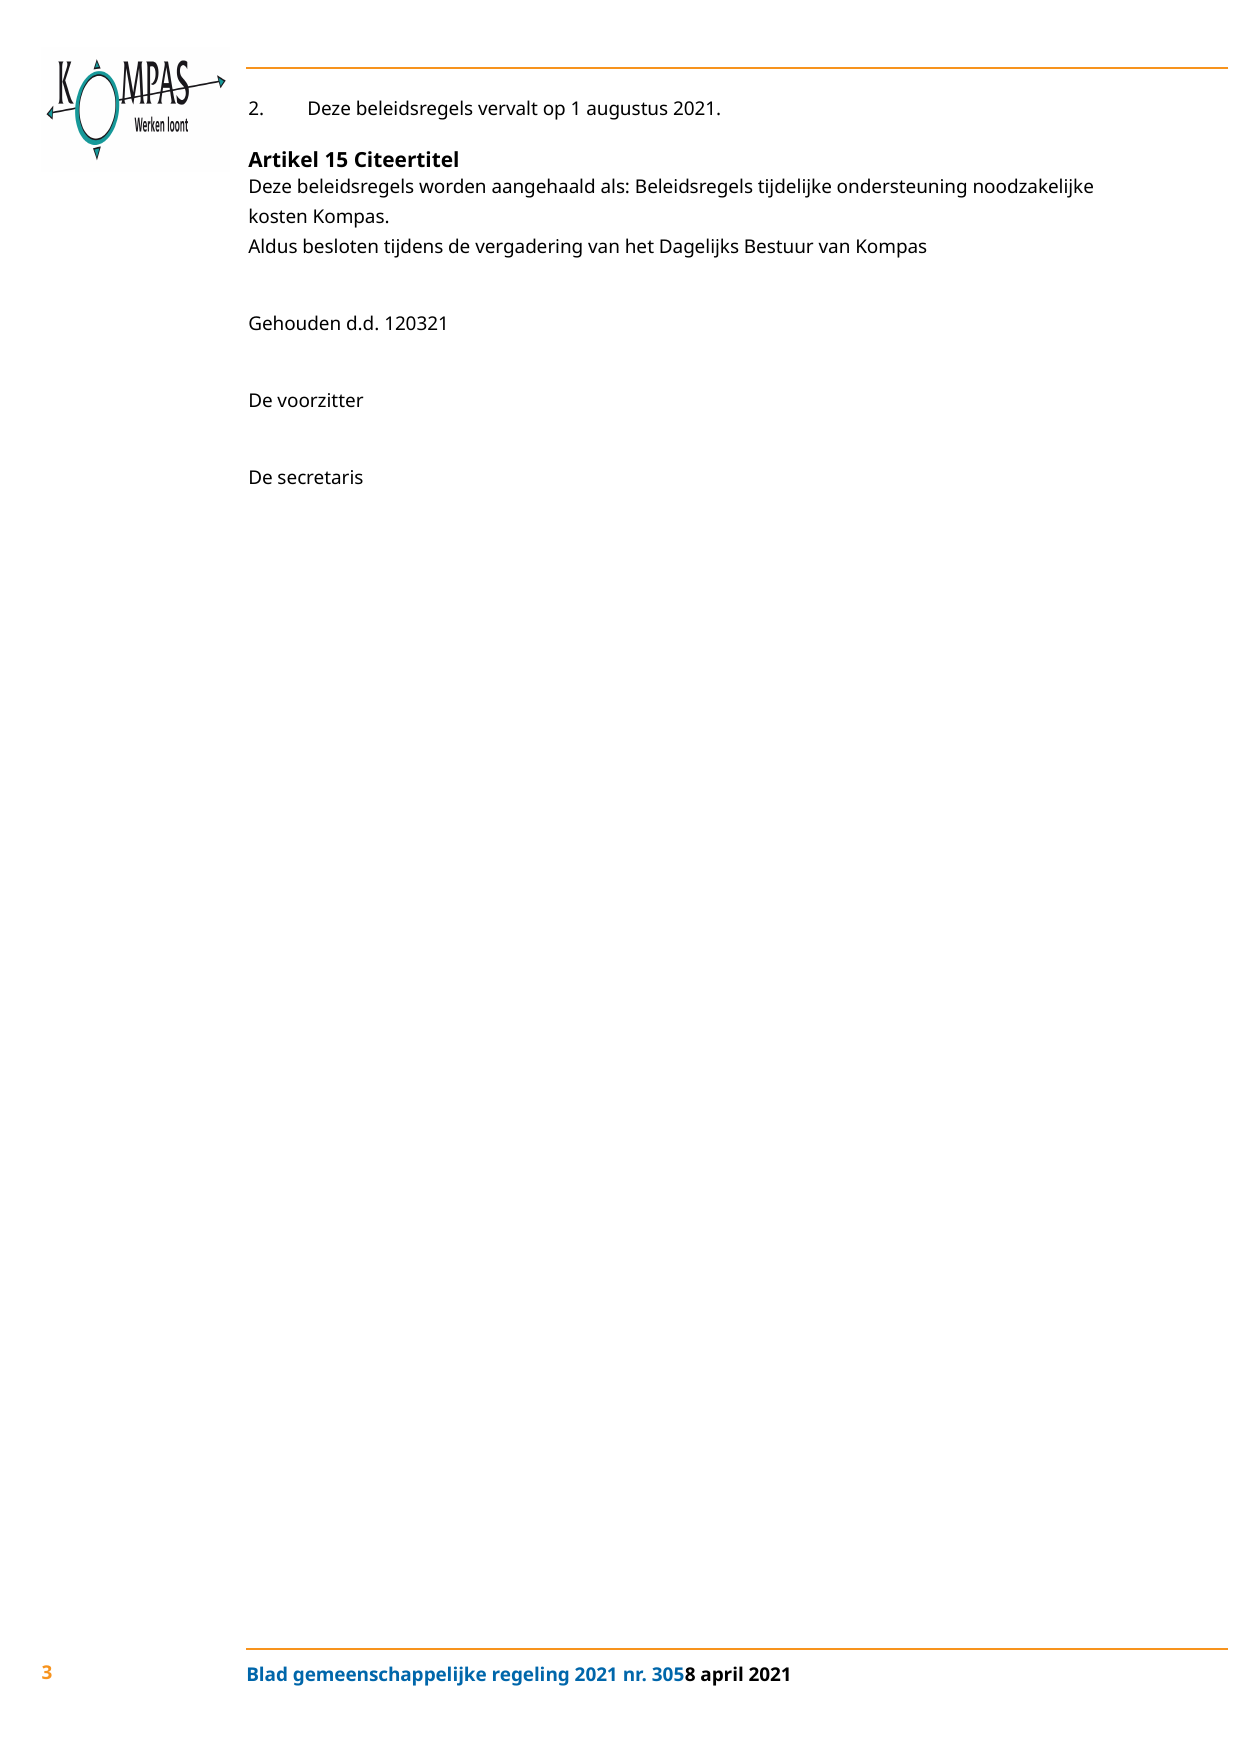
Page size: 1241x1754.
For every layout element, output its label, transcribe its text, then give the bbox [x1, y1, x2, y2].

text De voorzitter [248, 387, 1152, 413]
picture [41, 47, 231, 172]
text Gehouden d.d. 120321 [248, 310, 1152, 336]
text Aldus besloten tijdens de vergadering van het Dagelijks Bestuur van Kompas [248, 233, 1152, 258]
text Artikel 15 Citeertitel [248, 145, 1152, 174]
text De secretaris [248, 464, 1152, 490]
list Deze beleidsregels vervalt op 1 augustus 2021. [248, 95, 1152, 121]
text Deze beleidsregels worden aangehaald als: Beleidsregels tijdelijke ondersteuning noodzakelijke kosten Kompas. [248, 174, 1152, 229]
